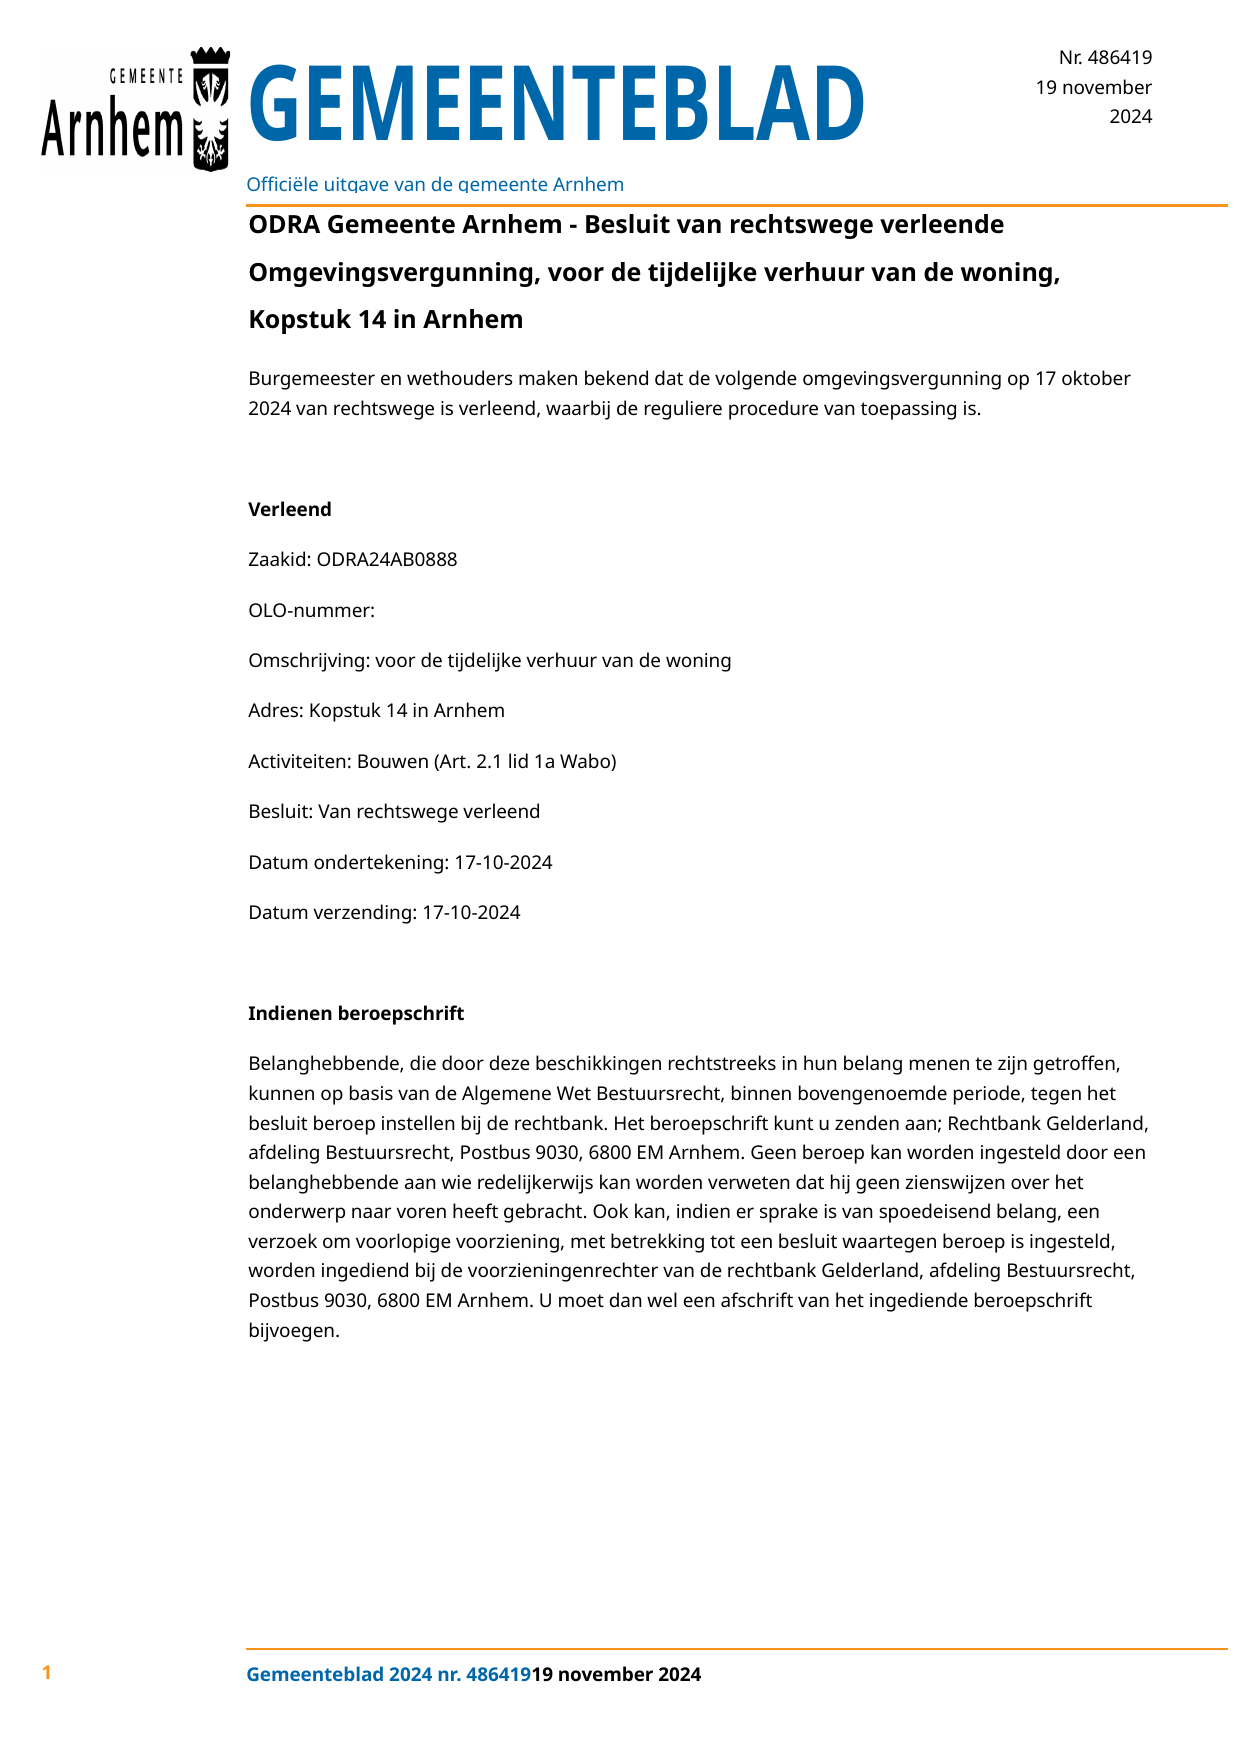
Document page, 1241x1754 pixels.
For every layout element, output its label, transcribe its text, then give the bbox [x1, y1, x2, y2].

text Besluit: Van rechtswege verleend [248, 798, 1152, 824]
text Indienen beroepschrift [248, 1000, 1152, 1026]
text Zaakid: ODRA24AB0888 [248, 546, 1152, 572]
text OLO-nummer: [248, 597, 1152, 622]
text ODRA Gemeente Arnhem - Besluit van rechtswege verleende Omgevingsvergunning, voor de tijdelijke verhuur van de woning, Kopstuk 14 in Arnhem [248, 207, 1152, 336]
text Belanghebbende, die door deze beschikkingen rechtstreeks in hun belang menen te zijn getroffen, kunnen op basis van de Algemene Wet Bestuursrecht, binnen bovengenoemde periode, tegen het besluit beroep instellen bij de rechtbank. Het beroepschrift kunt u zenden aan; Rechtbank Gelderland, afdeling Bestuursrecht, Postbus 9030, 6800 EM Arnhem. Geen beroep kan worden ingesteld door een belanghebbende aan wie redelijkerwijs kan worden verweten dat hij geen zienswijzen over het onderwerp naar voren heeft gebracht. Ook kan, indien er sprake is van spoedeisend belang, een verzoek om voorlopige voorziening, met betrekking tot een besluit waartegen beroep is ingesteld, worden ingediend bij de voorzieningenrechter van de rechtbank Gelderland, afdeling Bestuursrecht, Postbus 9030, 6800 EM Arnhem. U moet dan wel een afschrift van het ingediende beroepschrift bijvoegen. [248, 1051, 1152, 1342]
picture [41, 47, 231, 172]
text Burgemeester en wethouders maken bekend dat de volgende omgevingsvergunning op 17 oktober 2024 van rechtswege is verleend, waarbij de reguliere procedure van toepassing is. [248, 366, 1152, 421]
text Datum ondertekening: 17-10-2024 [248, 849, 1152, 874]
text Datum verzending: 17-10-2024 [248, 899, 1152, 925]
text Omschrijving: voor de tijdelijke verhuur van de woning [248, 647, 1152, 673]
text Activiteiten: Bouwen (Art. 2.1 lid 1a Wabo) [248, 748, 1152, 774]
text Verleend [248, 496, 1152, 522]
text Adres: Kopstuk 14 in Arnhem [248, 698, 1152, 723]
